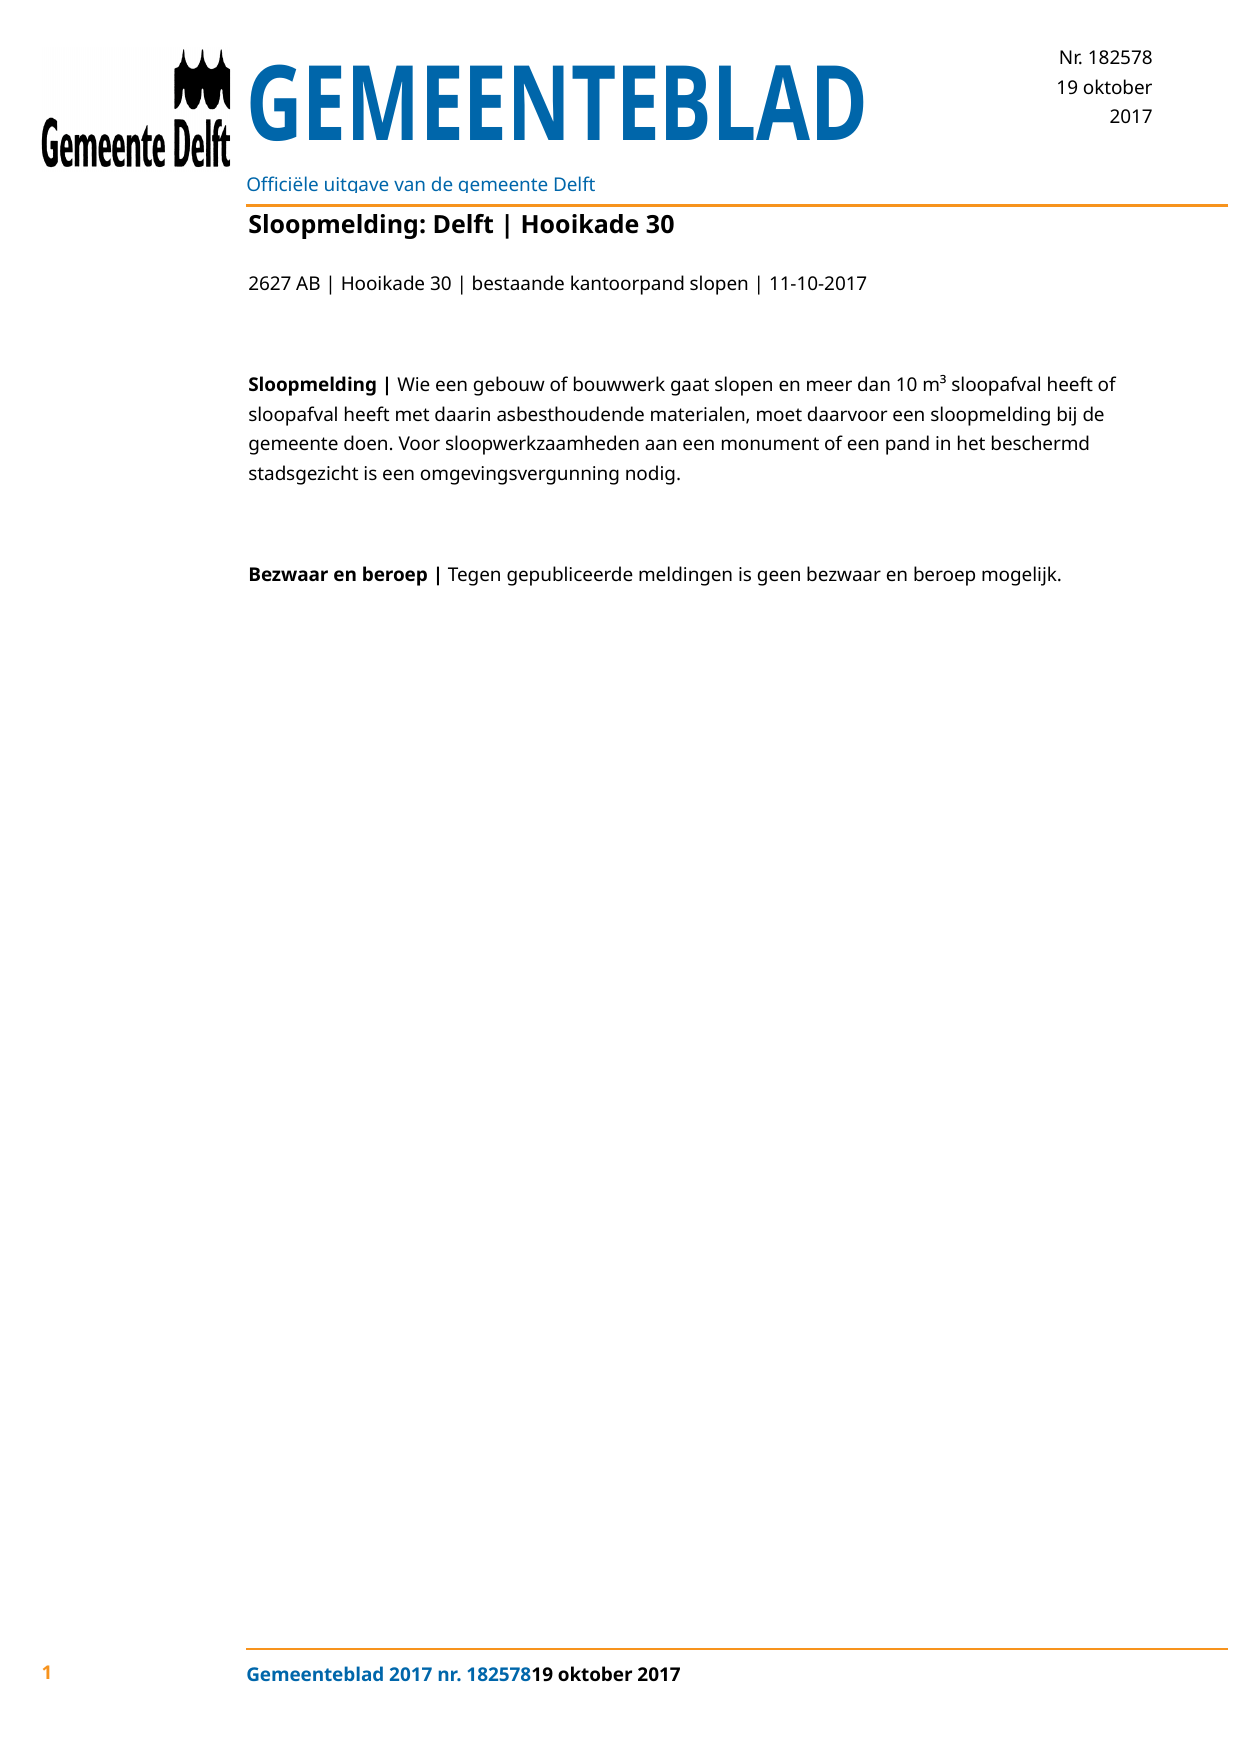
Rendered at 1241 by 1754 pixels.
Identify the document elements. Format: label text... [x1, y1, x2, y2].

text 2627 AB | Hooikade 30 | bestaande kantoorpand slopen | 11-10-2017 [248, 270, 1152, 296]
text Sloopmelding | Wie een gebouw of bouwwerk gaat slopen en meer dan 10 m³ sloopafval heeft of sloopafval heeft met daarin asbesthoudende materialen, moet daarvoor een sloopmelding bij de gemeente doen. Voor sloopwerkzaamheden aan een monument of een pand in het beschermd stadsgezicht is een omgevingsvergunning nodig. [248, 371, 1152, 486]
text Sloopmelding: Delft | Hooikade 30 [248, 207, 1152, 241]
text Bezwaar en beroep | Tegen gepubliceerde meldingen is geen bezwaar en beroep mogelijk. [248, 561, 1152, 586]
picture [41, 47, 231, 172]
